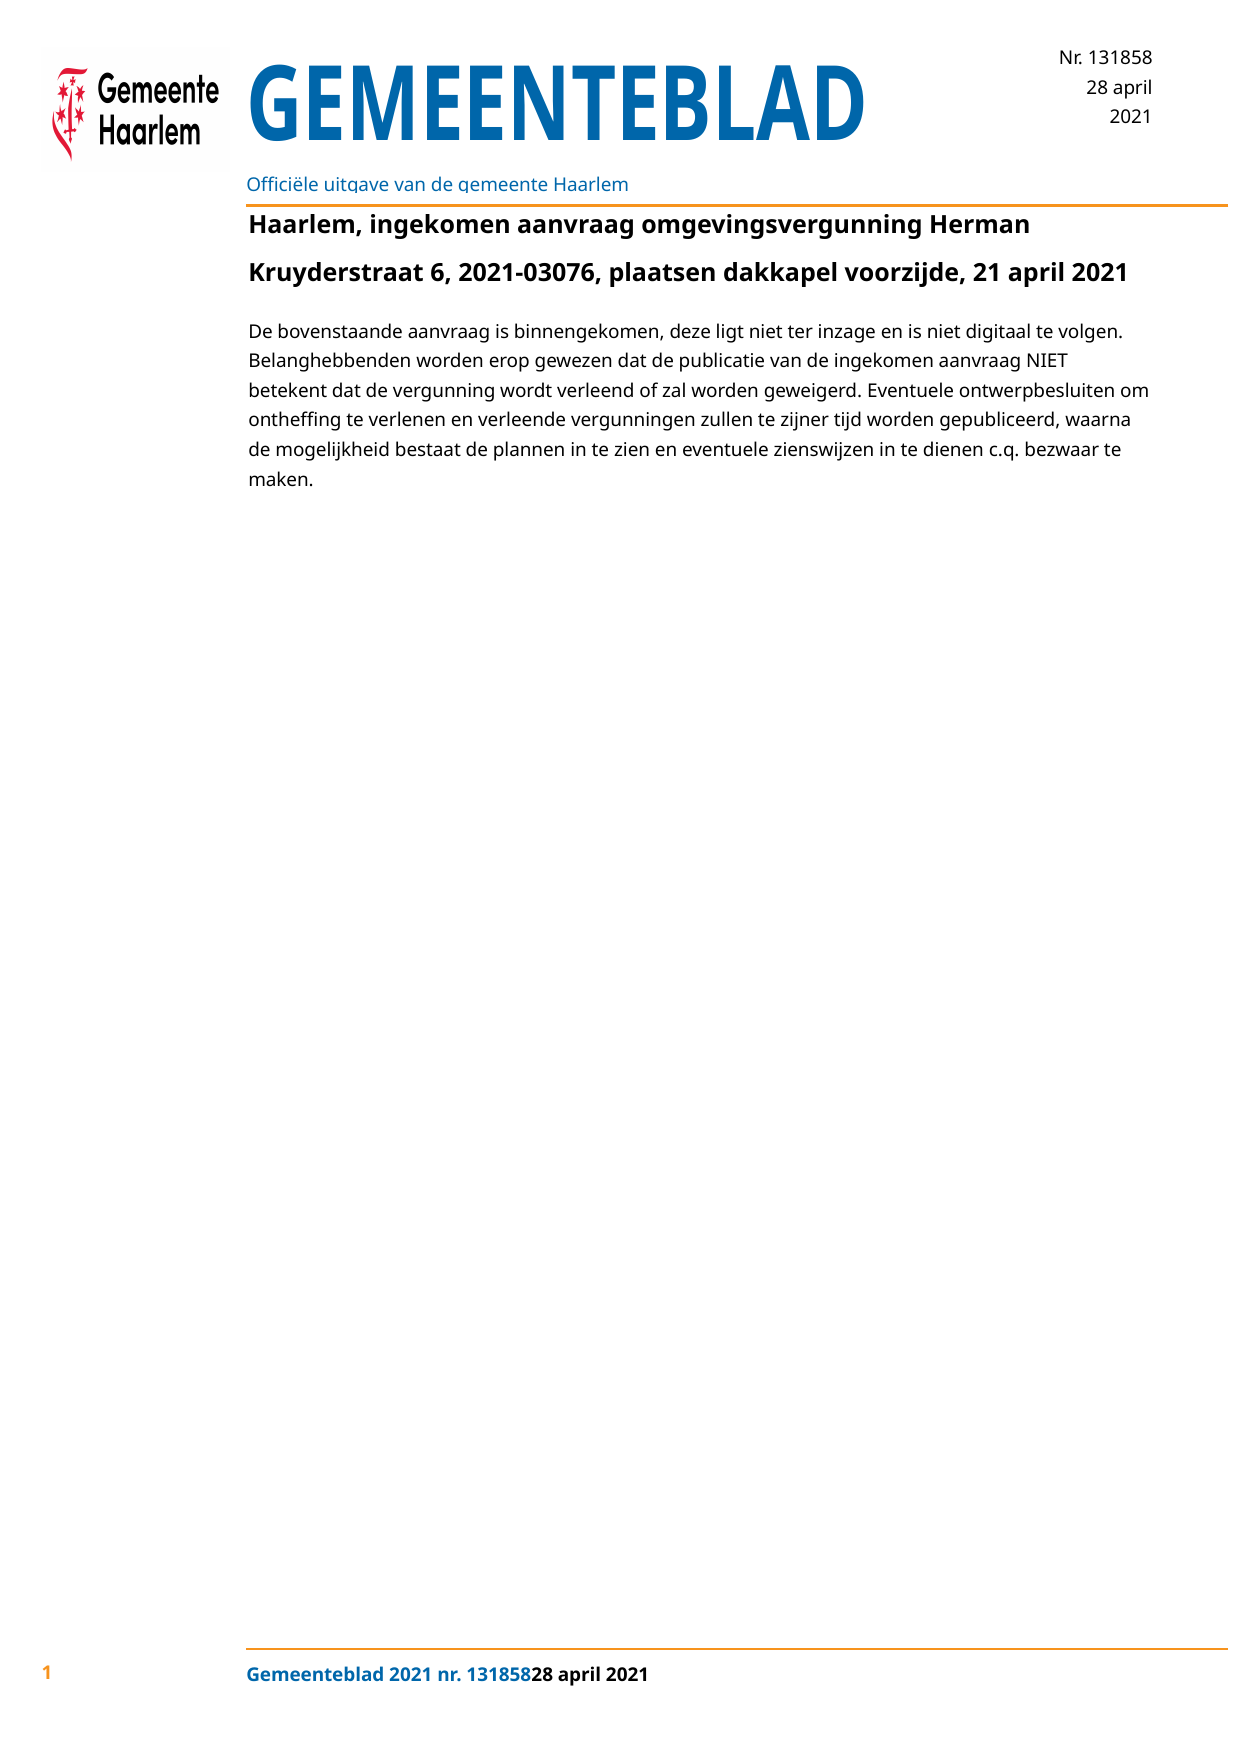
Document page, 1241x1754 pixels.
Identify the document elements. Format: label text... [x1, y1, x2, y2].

text De bovenstaande aanvraag is binnengekomen, deze ligt niet ter inzage en is niet digitaal te volgen. Belanghebbenden worden erop gewezen dat de publicatie van de ingekomen aanvraag NIET betekent dat de vergunning wordt verleend of zal worden geweigerd. Eventuele ontwerpbesluiten om ontheffing te verlenen en verleende vergunningen zullen te zijner tijd worden gepubliceerd, waarna de mogelijkheid bestaat de plannen in te zien en eventuele zienswijzen in te dienen c.q. bezwaar te maken. [248, 318, 1152, 492]
picture [41, 47, 231, 172]
text Haarlem, ingekomen aanvraag omgevingsvergunning Herman Kruyderstraat 6, 2021-03076, plaatsen dakkapel voorzijde, 21 april 2021 [248, 207, 1152, 288]
